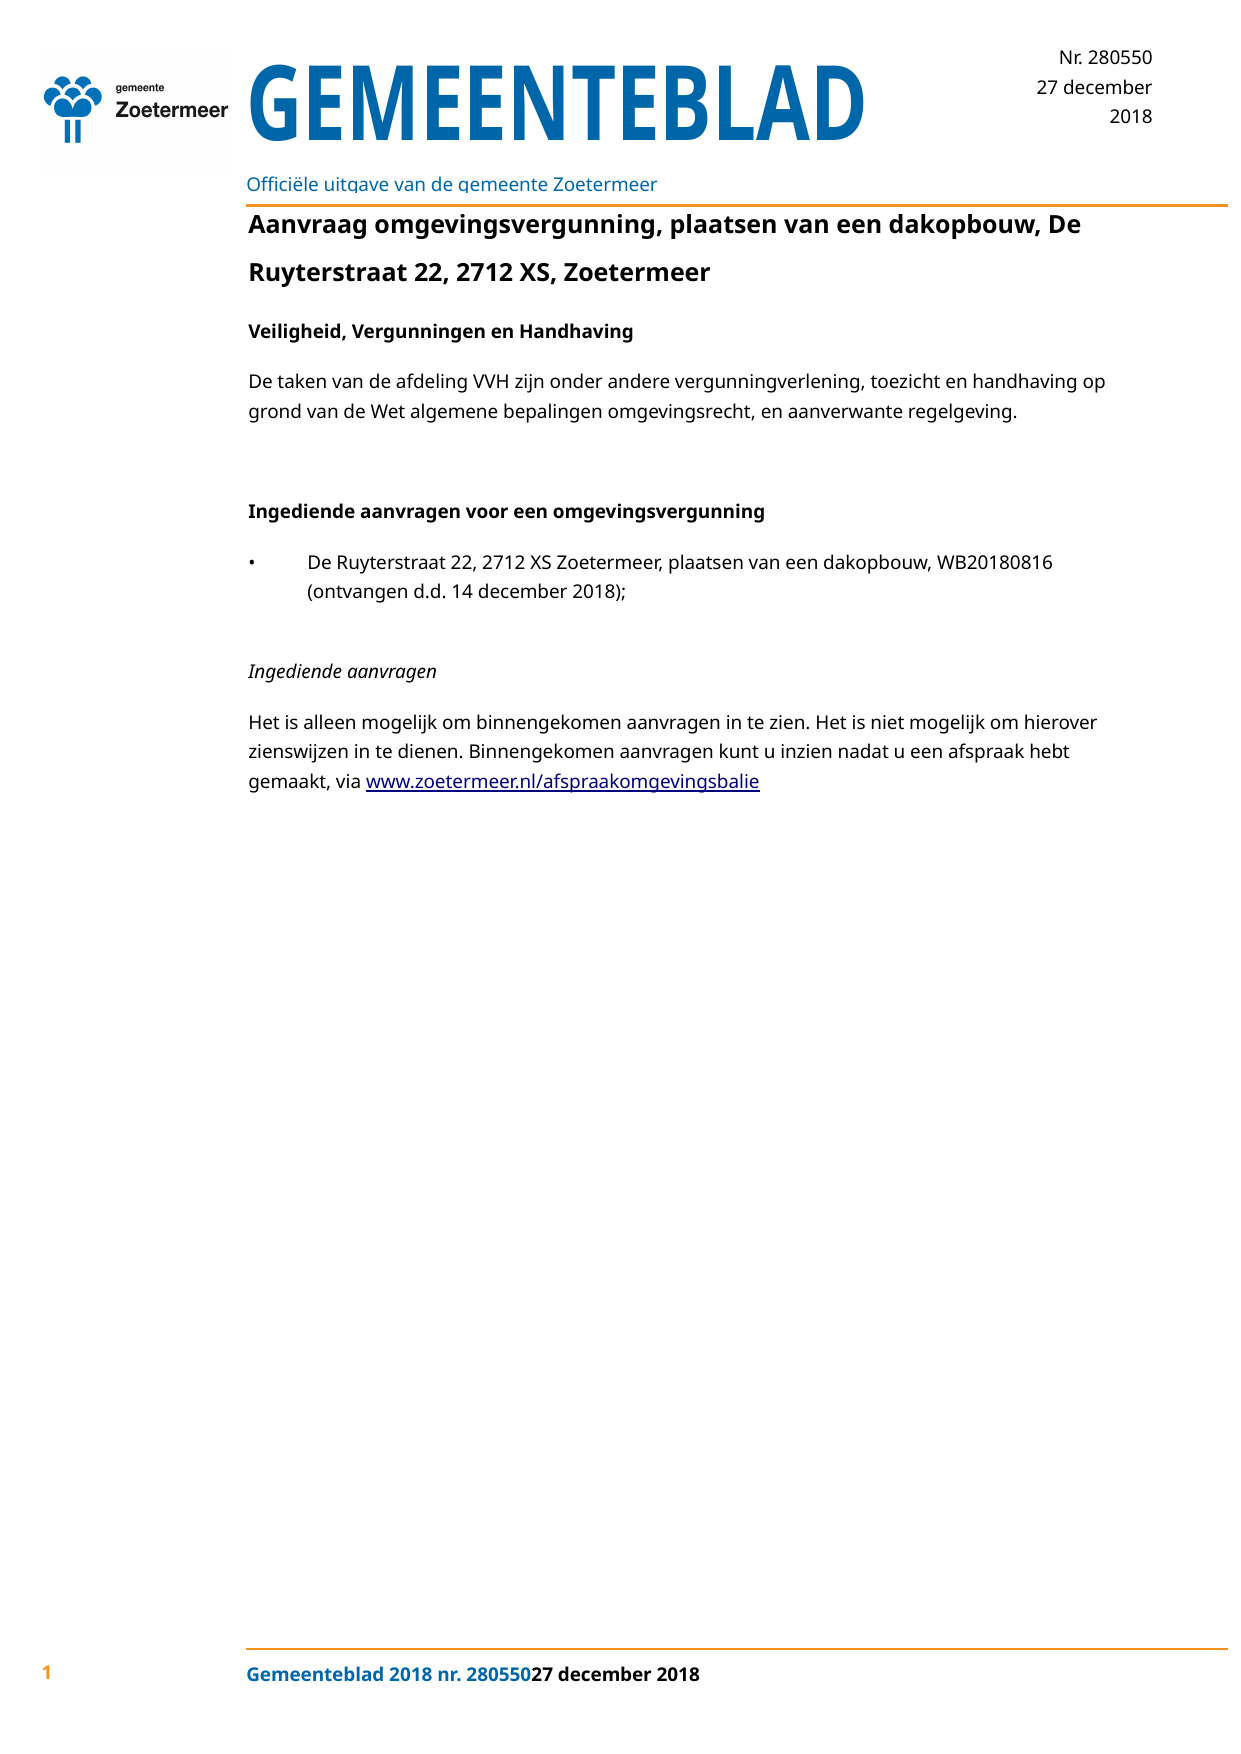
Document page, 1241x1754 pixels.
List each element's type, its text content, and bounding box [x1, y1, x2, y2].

text Ingediende aanvragen [248, 659, 1152, 684]
text Aanvraag omgevingsvergunning, plaatsen van een dakopbouw, De Ruyterstraat 22, 2712 XS, Zoetermeer [248, 207, 1152, 288]
list De Ruyterstraat 22, 2712 XS Zoetermeer, plaatsen van een dakopbouw, WB20180816 (ontvangen d.d. 14 december 2018); [248, 549, 1152, 604]
text Het is alleen mogelijk om binnengekomen aanvragen in te zien. Het is niet mogelijk om hierover zienswijzen in te dienen. Binnengekomen aanvragen kunt u inzien nadat u een afspraak hebt gemaakt, via www.zoetermeer.nl/afspraakomgevingsbalie [248, 709, 1152, 794]
text Ingediende aanvragen voor een omgevingsvergunning [248, 499, 1152, 524]
picture [41, 47, 231, 172]
text De taken van de afdeling VVH zijn onder andere vergunningverlening, toezicht en handhaving op grond van de Wet algemene bepalingen omgevingsrecht, en aanverwante regelgeving. [248, 368, 1152, 424]
text Veiligheid, Vergunningen en Handhaving [248, 318, 1152, 344]
